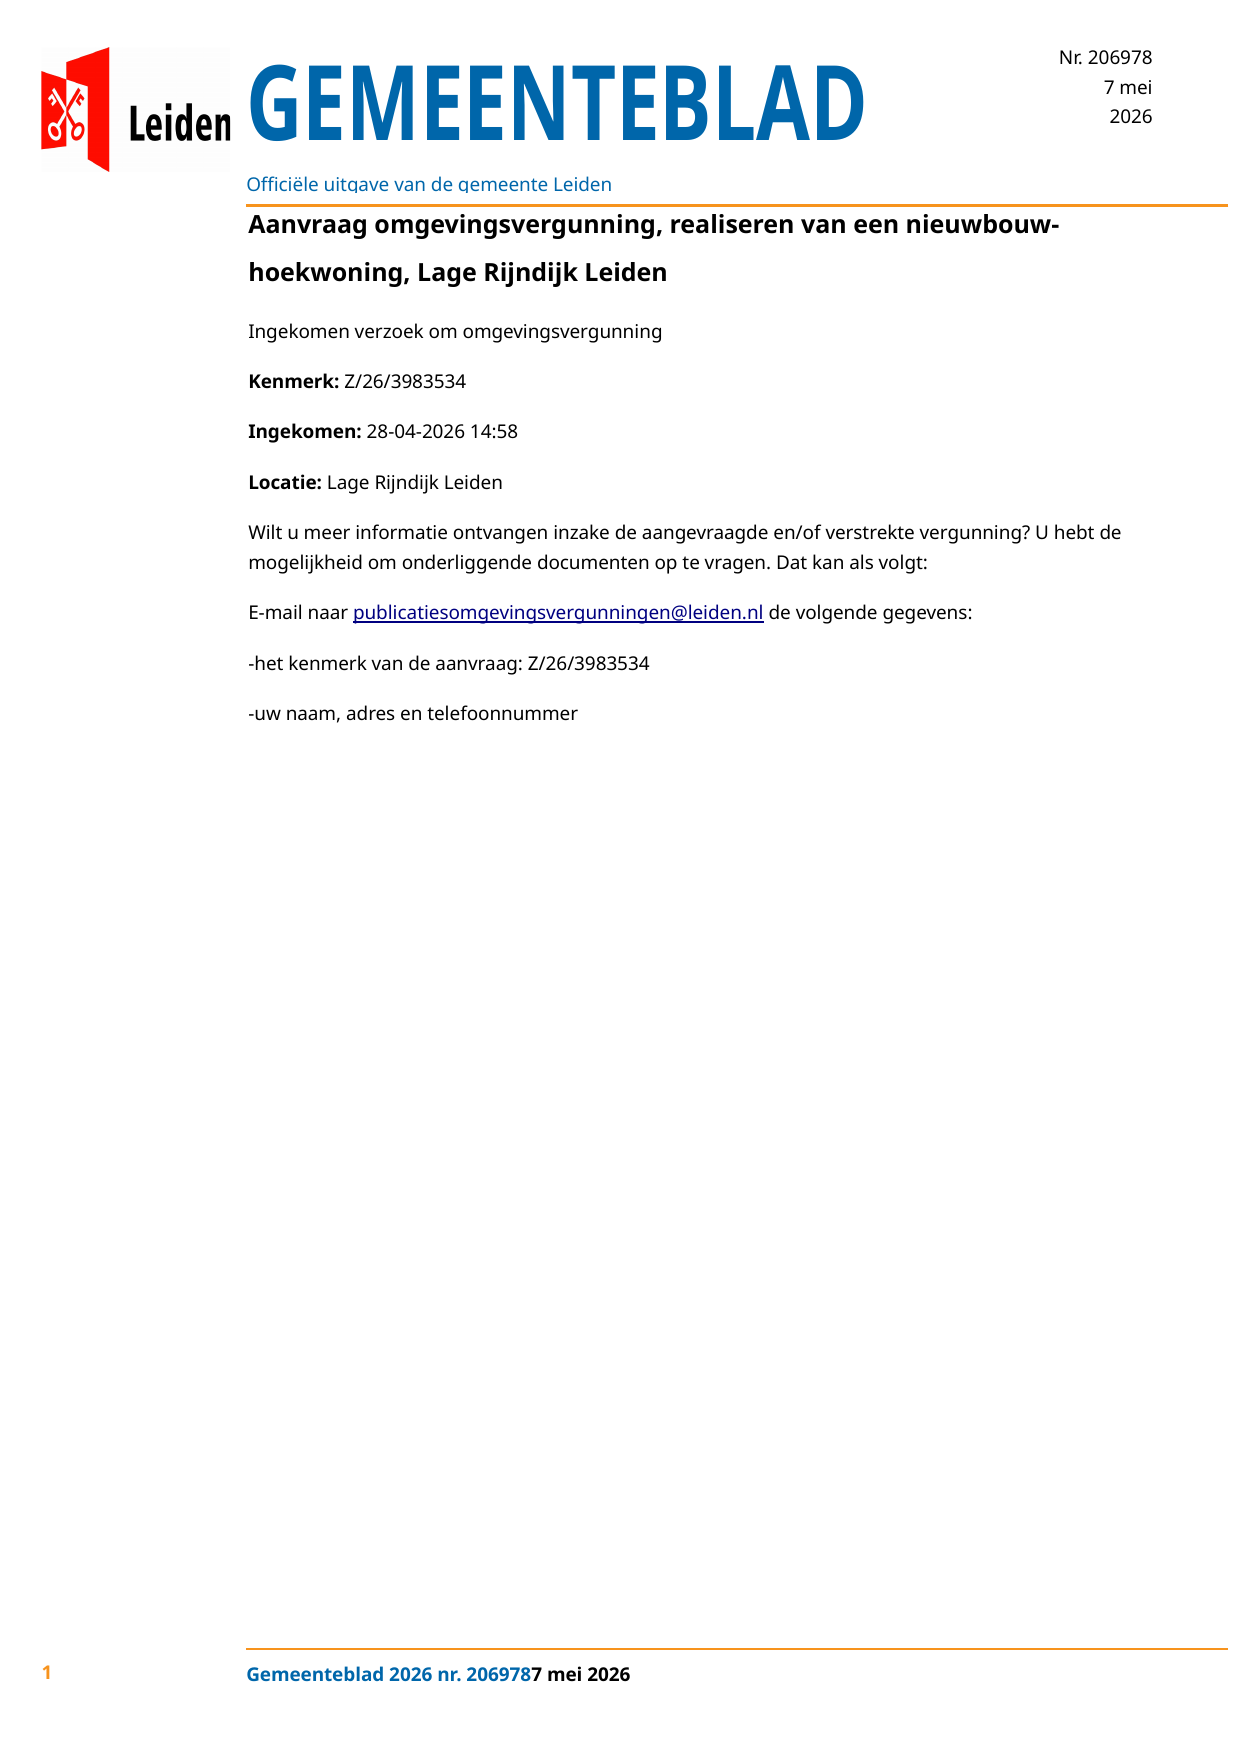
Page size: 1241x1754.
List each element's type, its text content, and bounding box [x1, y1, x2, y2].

text Ingekomen: 28-04-2026 14:58 [248, 419, 1152, 444]
text Kenmerk: Z/26/3983534 [248, 368, 1152, 394]
text -het kenmerk van de aanvraag: Z/26/3983534 [248, 650, 1152, 676]
picture [41, 47, 231, 172]
text Ingekomen verzoek om omgevingsvergunning [248, 318, 1152, 344]
text E-mail naar publicatiesomgevingsvergunningen@leiden.nl de volgende gegevens: [248, 599, 1152, 625]
text Aanvraag omgevingsvergunning, realiseren van een nieuwbouw-hoekwoning, Lage Rijndijk Leiden [248, 207, 1152, 288]
text -uw naam, adres en telefoonnummer [248, 700, 1152, 726]
text Locatie: Lage Rijndijk Leiden [248, 469, 1152, 495]
text Wilt u meer informatie ontvangen inzake de aangevraagde en/of verstrekte vergunning? U hebt de mogelijkheid om onderliggende documenten op te vragen. Dat kan als volgt: [248, 519, 1152, 575]
